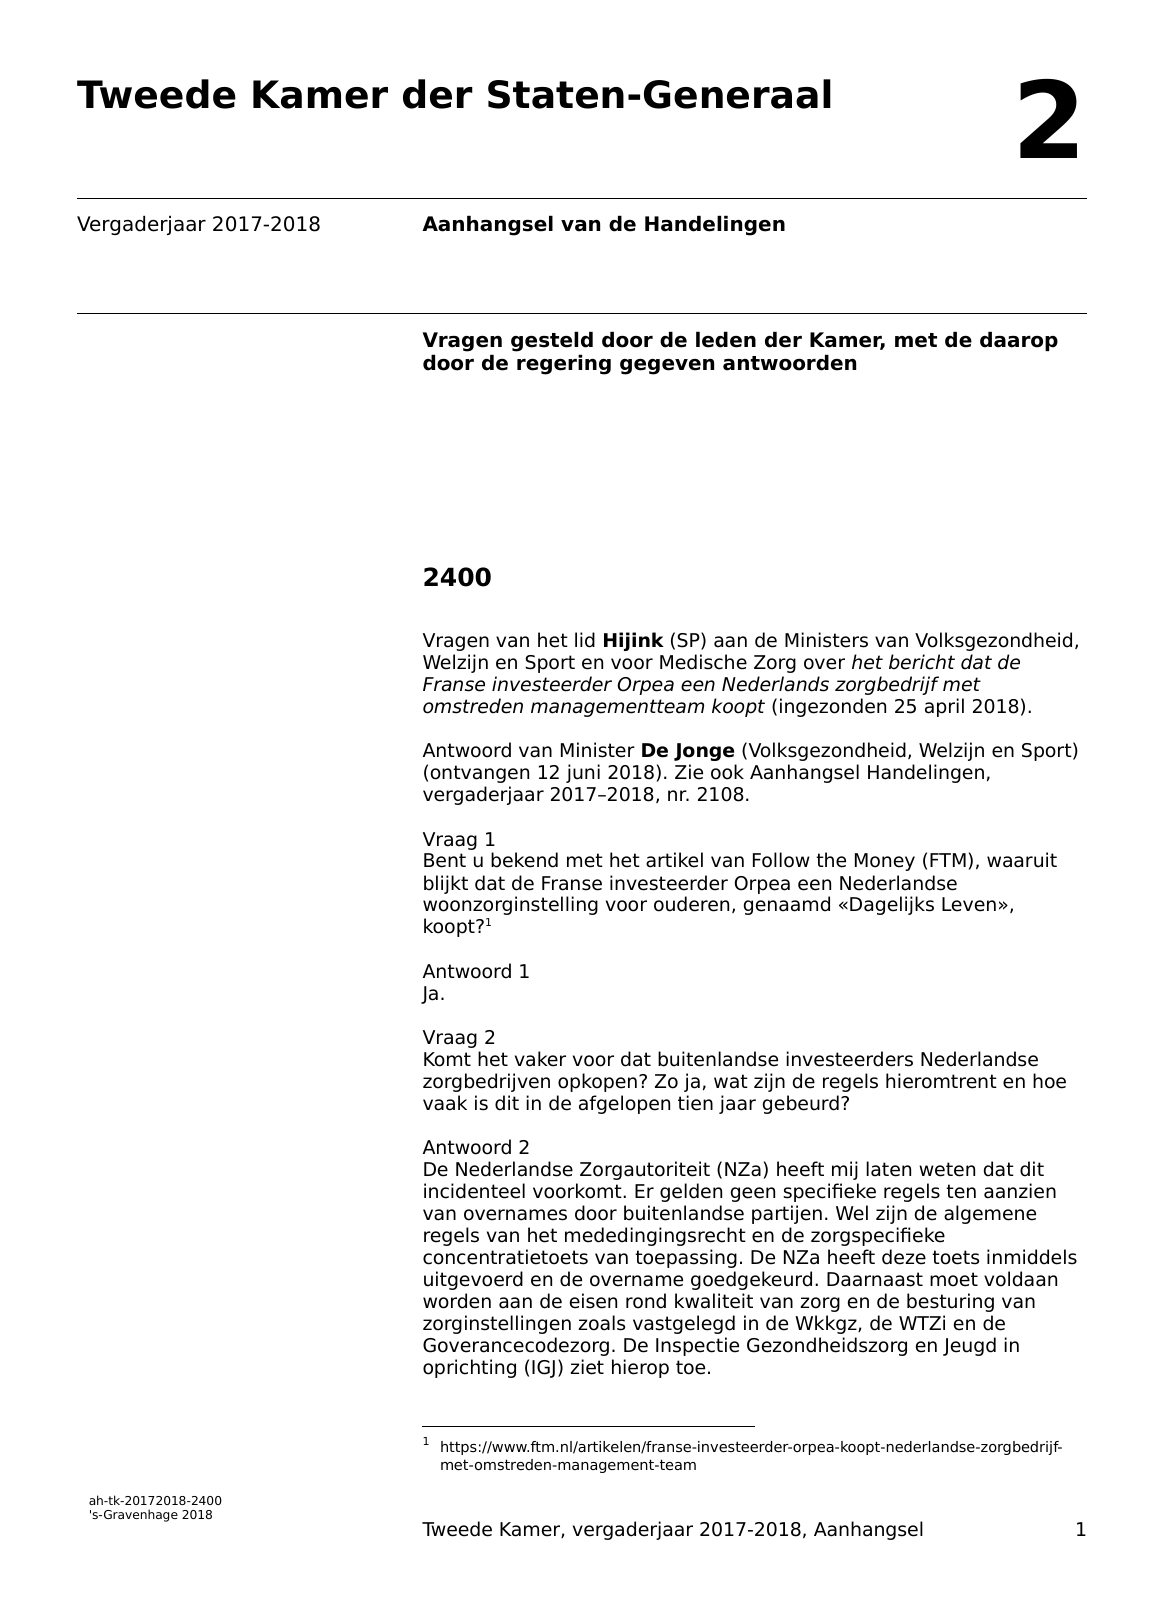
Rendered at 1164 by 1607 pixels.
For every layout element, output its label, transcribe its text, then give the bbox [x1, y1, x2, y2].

text Vraag 2 [422, 1027, 1087, 1049]
text Antwoord 2 [422, 1137, 1087, 1159]
table_cell Vragen gesteld door de leden der Kamer, met de daarop door de regering gegeven antwoorden [422, 314, 1087, 375]
text De Nederlandse Zorgautoriteit (NZa) heeft mij laten weten dat dit incidenteel voorkomt. Er gelden geen specifieke regels ten aanzien van overnames door buitenlandse partijen. Wel zijn de algemene regels van het mededingingsrecht en de zorgspecifieke concentratietoets van toepassing. De NZa heeft deze toets inmiddels uitgevoerd en de overname goedgekeurd. Daarnaast moet voldaan worden aan de eisen rond kwaliteit van zorg en de besturing van zorginstellingen zoals vastgelegd in de Wkkgz, de WTZi en de Goverancecodezorg. De Inspectie Gezondheidszorg en Jeugd in oprichting (IGJ) ziet hierop toe. [422, 1159, 1087, 1378]
text Komt het vaker voor dat buitenlandse investeerders Nederlandse zorgbedrijven opkopen? Zo ja, wat zijn de regels hieromtrent en hoe vaak is dit in de afgelopen tien jaar gebeurd? [422, 1049, 1087, 1114]
table_cell Aanhangsel van de Handelingen [422, 199, 1087, 313]
table_header Tweede Kamer der Staten-Generaal [77, 59, 886, 198]
text 's-Gravenhage 2018 [88, 1508, 323, 1522]
text Bent u bekend met het artikel van Follow the Money (FTM), waaruit blijkt dat de Franse investeerder Orpea een Nederlandse woonzorginstelling voor ouderen, genaamd «Dagelijks Leven», koopt? [422, 850, 1087, 938]
text 2400 [422, 563, 1087, 592]
text Antwoord van Minister De Jonge (Volksgezondheid, Welzijn en Sport) (ontvangen 12 juni 2018). Zie ook Aanhangsel Handelingen, vergaderjaar 2017–2018, nr. 2108. [422, 740, 1087, 806]
text https://www.ftm.nl/artikelen/franse-investeerder-orpea-koopt-nederlandse-zorgbedrijf-met-omstreden-management-team [422, 1435, 1087, 1474]
text ah-tk-20172018-2400 [88, 1494, 323, 1508]
table_header 2 [886, 59, 1087, 198]
table_cell [77, 314, 422, 375]
text Ja. [422, 982, 1087, 1004]
text Antwoord 1 [422, 961, 1087, 982]
text Vraag 1 [422, 828, 1087, 850]
text Vragen van het lid Hijink (SP) aan de Ministers van Volksgezondheid, Welzijn en Sport en voor Medische Zorg over het bericht dat de Franse investeerder Orpea een Nederlands zorgbedrijf met omstreden managementteam koopt (ingezonden 25 april 2018). [422, 630, 1087, 718]
table_cell Vergaderjaar 2017-2018 [77, 199, 422, 313]
